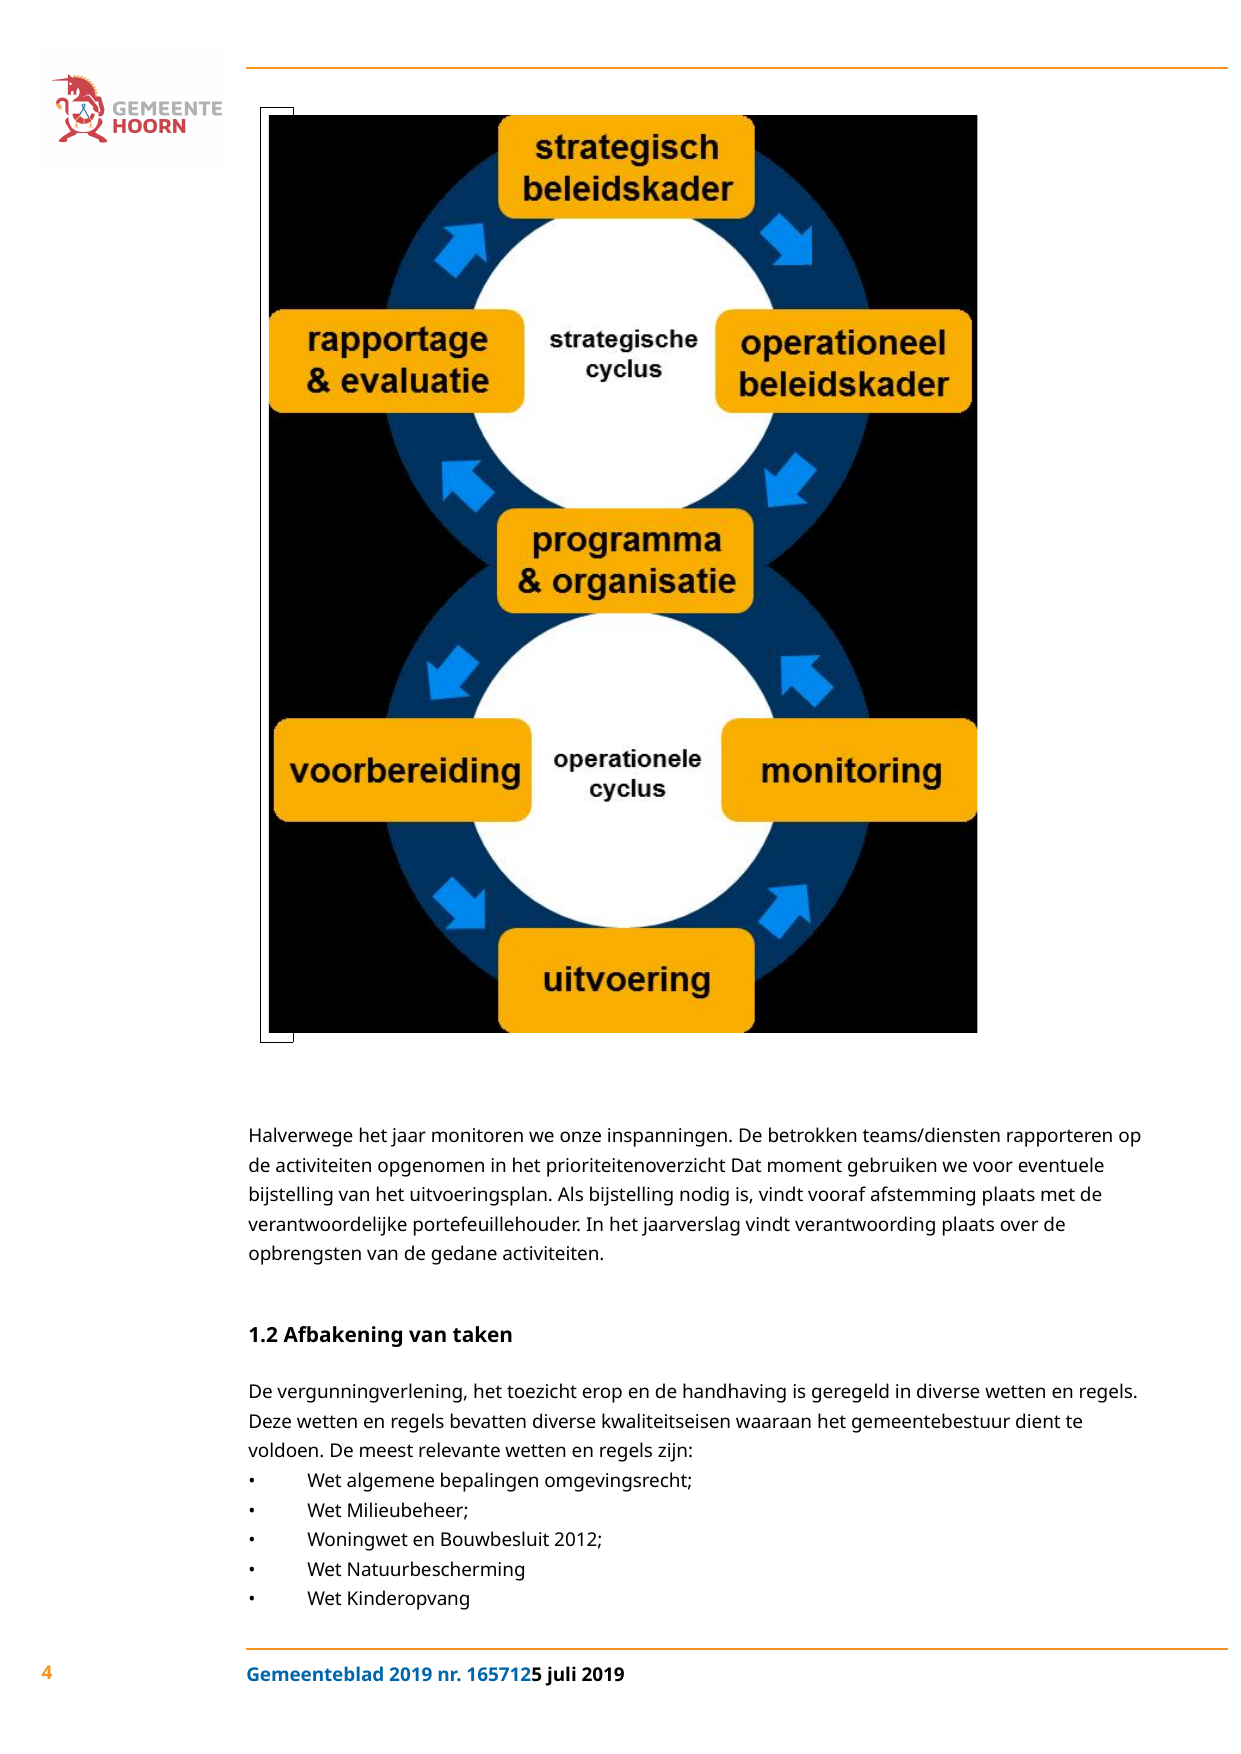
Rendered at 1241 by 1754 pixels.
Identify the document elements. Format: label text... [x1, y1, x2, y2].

list Wet algemene bepalingen omgevingsrecht; [248, 1467, 1152, 1493]
text Halverwege het jaar monitoren we onze inspanningen. De betrokken teams/diensten rapporteren op de activiteiten opgenomen in het prioriteitenoverzicht Dat moment gebruiken we voor eventuele bijstelling van het uitvoeringsplan. Als bijstelling nodig is, vindt vooraf afstemming plaats met de verantwoordelijke portefeuillehouder. In het jaarverslag vindt verantwoording plaats over de opbrengsten van de gedane activiteiten. [248, 1122, 1152, 1266]
list Woningwet en Bouwbesluit 2012; [248, 1526, 1152, 1552]
picture [41, 47, 231, 172]
text De vergunningverlening, het toezicht erop en de handhaving is geregeld in diverse wetten en regels. Deze wetten en regels bevatten diverse kwaliteitseisen waaraan het gemeentebestuur dient te voldoen. De meest relevante wetten en regels zijn: [248, 1378, 1152, 1463]
list Wet Milieubeheer; [248, 1497, 1152, 1523]
list Wet Natuurbescherming [248, 1556, 1152, 1582]
list Wet Kinderopvang [248, 1586, 1152, 1611]
text 1.2 Afbakening van taken [248, 1321, 1152, 1349]
picture [268, 115, 978, 1033]
